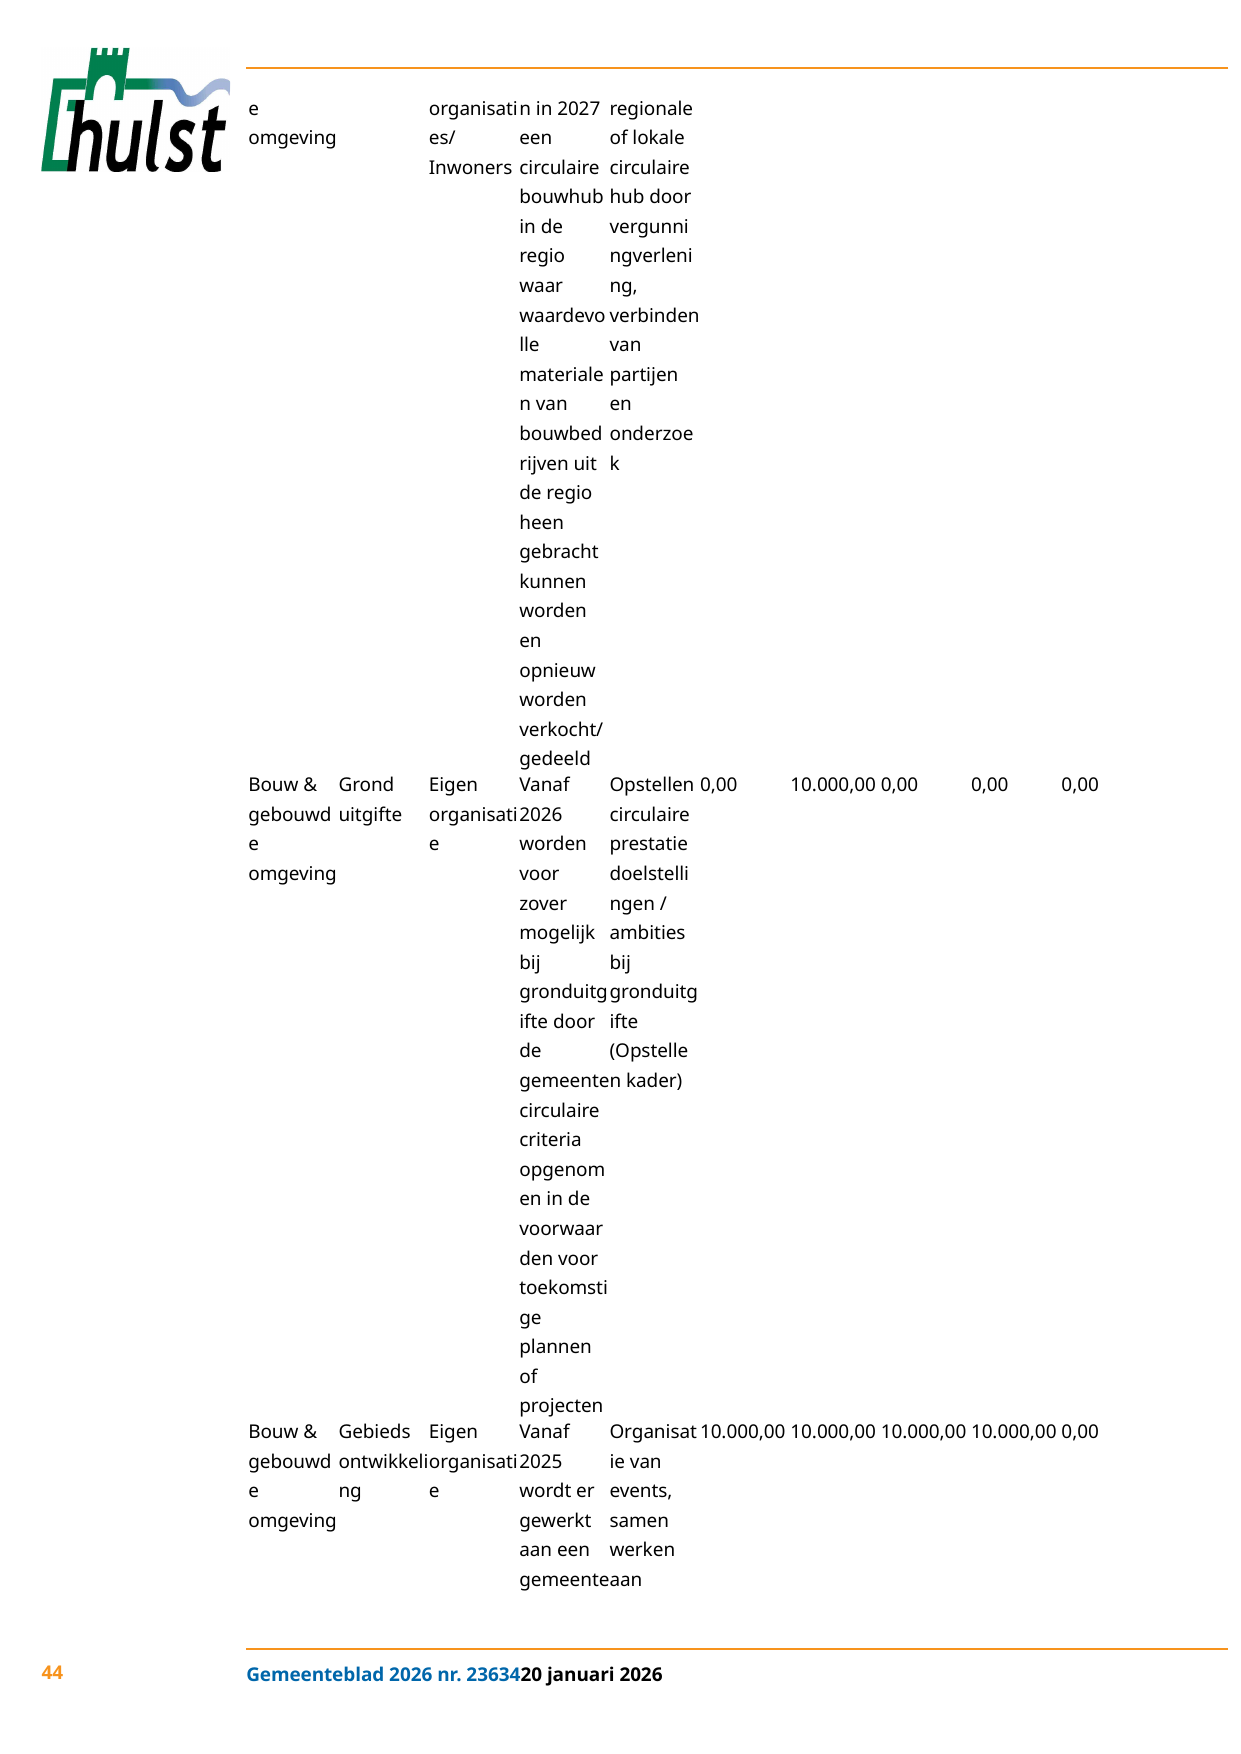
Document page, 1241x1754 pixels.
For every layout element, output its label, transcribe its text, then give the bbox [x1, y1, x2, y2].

table_cell 0,00 [1061, 771, 1152, 1418]
table_cell Opstellen circulaire prestatie doelstellingen / ambities bij gronduitgifte (Opstellen kader) [609, 771, 700, 1418]
table_cell [1061, 95, 1152, 771]
table_cell 0,00 [700, 771, 790, 1418]
table_cell organisaties/ Inwoners [429, 95, 519, 771]
table_cell Vanaf 2026 worden voor zover mogelijk bij gronduitgifte door de gemeente circulaire criteria opgenomen in de voorwaarden voor toekomstige plannen of projecten [519, 771, 609, 1418]
table_cell Bouw & gebouwde omgeving [248, 771, 338, 1418]
table_cell 0,00 [1061, 1418, 1152, 1592]
table_cell [790, 95, 881, 771]
table_cell Vanaf 2025 wordt er gewerkt aan een gemeente [519, 1418, 609, 1592]
table_cell e omgeving [248, 95, 338, 771]
table_cell regionale of lokale circulaire hub door vergunningverlening, verbinden van partijen en onderzoek [609, 95, 700, 771]
table_cell [338, 95, 429, 771]
table_cell [700, 95, 790, 771]
picture [41, 47, 231, 172]
table_cell 10.000,00 [881, 1418, 971, 1592]
table_cell Eigen organisatie [429, 771, 519, 1418]
table_cell 0,00 [971, 771, 1061, 1418]
table_cell 0,00 [881, 771, 971, 1418]
table_cell [881, 95, 971, 771]
table_cell 10.000,00 [790, 771, 881, 1418]
table_cell Organisatie van events, samen werken aan [609, 1418, 700, 1592]
table_cell [971, 95, 1061, 771]
table_cell Bouw & gebouwde omgeving [248, 1418, 338, 1592]
table_cell Grond uitgifte [338, 771, 429, 1418]
table_cell 10.000,00 [790, 1418, 881, 1592]
table_cell Gebieds ontwikkeling [338, 1418, 429, 1592]
table_cell n in 2027 een circulaire bouwhub in de regio waar waardevolle materialen van bouwbedrijven uit de regio heen gebracht kunnen worden en opnieuw worden verkocht/gedeeld [519, 95, 609, 771]
table_cell 10.000,00 [971, 1418, 1061, 1592]
table_cell 10.000,00 [700, 1418, 790, 1592]
table_cell Eigen organisatie [429, 1418, 519, 1592]
